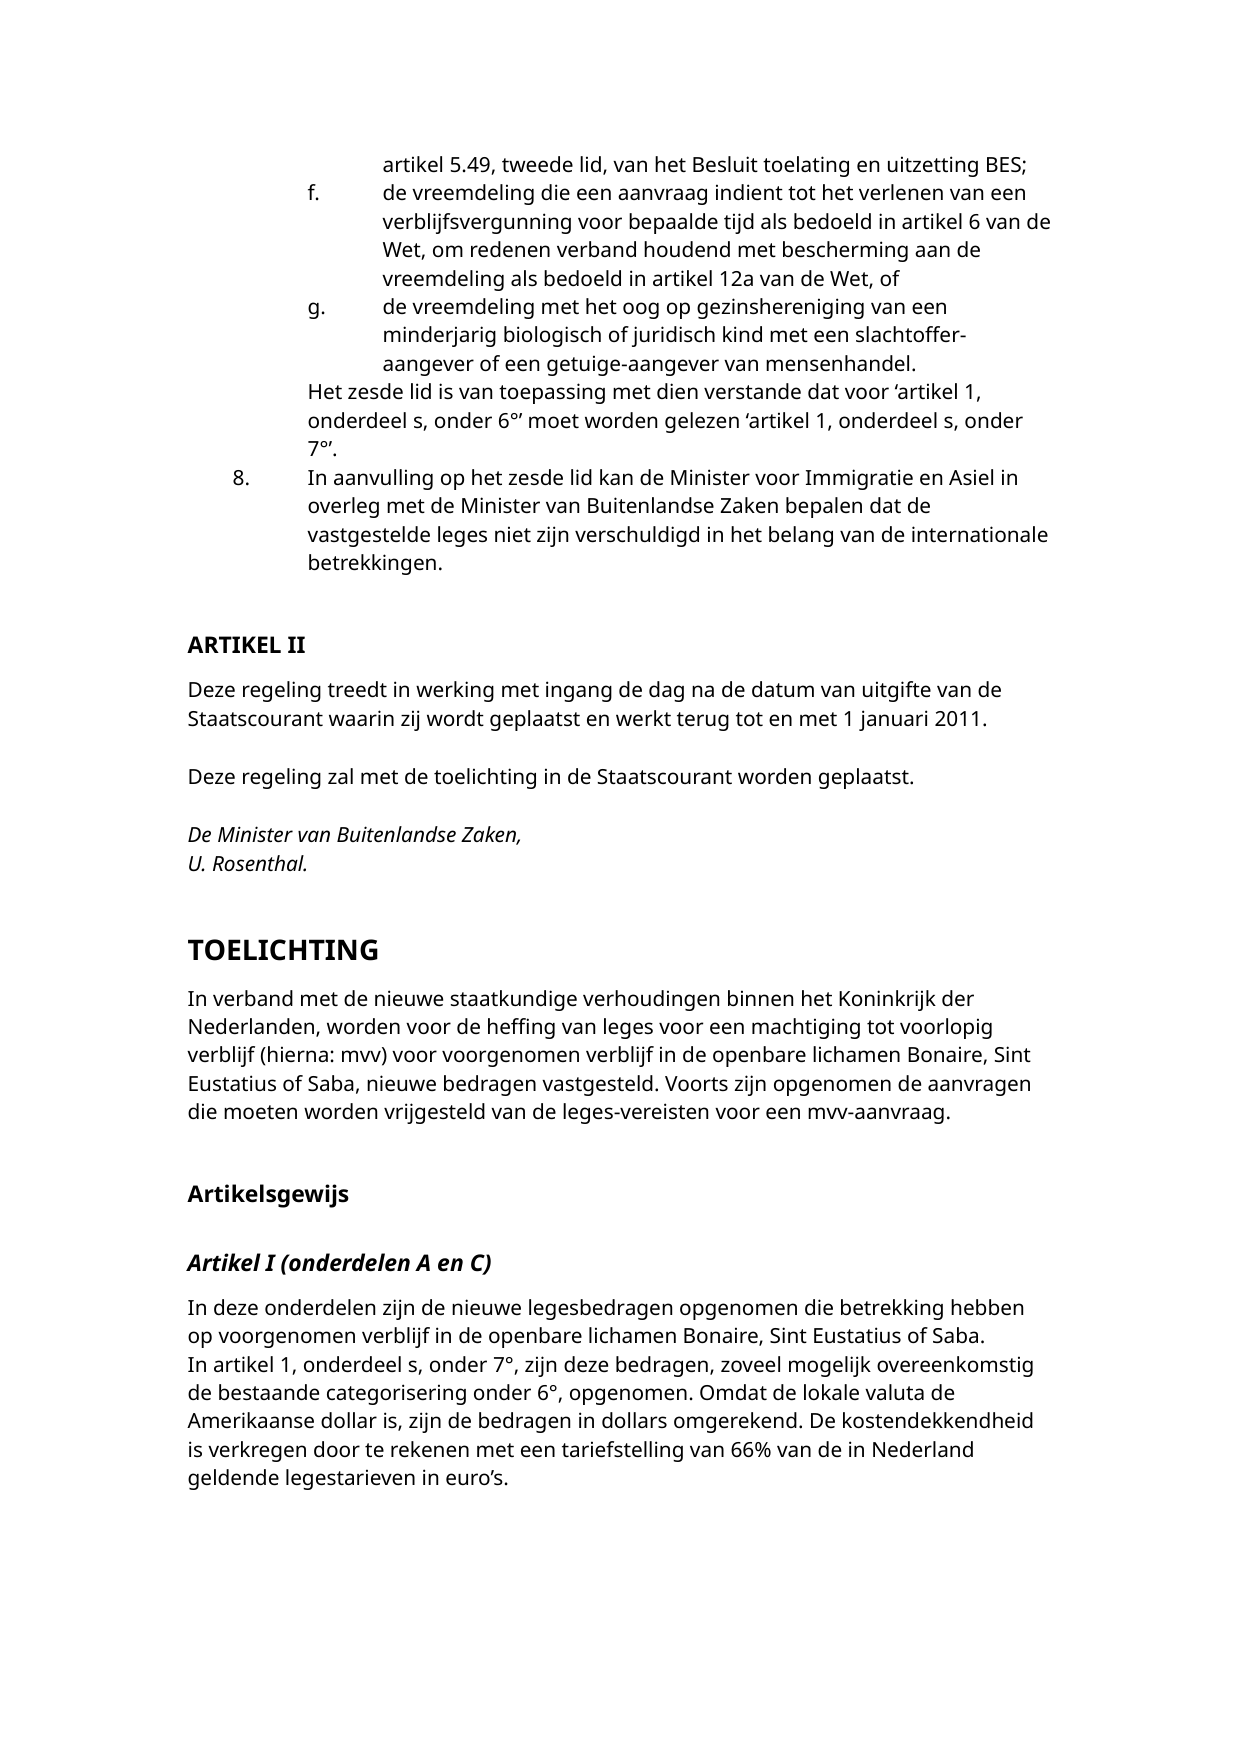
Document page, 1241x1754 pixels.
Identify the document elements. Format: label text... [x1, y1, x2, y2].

subtitle Artikel I (onderdelen A en C) [187, 1247, 1053, 1278]
list In aanvulling op het zesde lid kan de Minister voor Immigratie en Asiel in overleg met de Minister van Buitenlandse Zaken bepalen dat de vastgestelde leges niet zijn verschuldigd in het belang van de internationale betrekkingen. [232, 463, 1053, 577]
text Deze regeling treedt in werking met ingang de dag na de datum van uitgifte van de Staatscourant waarin zij wordt geplaatst en werkt terug tot en met 1 januari 2011. [187, 675, 1053, 732]
text U. Rosenthal. [187, 849, 1053, 877]
subtitle TOELICHTING [187, 930, 1053, 969]
subtitle Artikelsgewijs [187, 1178, 1053, 1209]
list Het zesde lid is van toepassing met dien verstande dat voor ‘artikel 1, onderdeel s, onder 6°’ moet worden gelezen ‘artikel 1, onderdeel s, onder 7°’. [232, 377, 1053, 463]
text Deze regeling zal met de toelichting in de Staatscourant worden geplaatst. [187, 762, 1053, 791]
list artikel 5.49, tweede lid, van het Besluit toelating en uitzetting BES; [307, 150, 1053, 178]
text In deze onderdelen zijn de nieuwe legesbedragen opgenomen die betrekking hebben op voorgenomen verblijf in de openbare lichamen Bonaire, Sint Eustatius of Saba. [187, 1293, 1053, 1350]
subtitle ARTIKEL II [187, 629, 1053, 660]
text In artikel 1, onderdeel s, onder 7°, zijn deze bedragen, zoveel mogelijk overeenkomstig de bestaande categorisering onder 6°, opgenomen. Omdat de lokale valuta de Amerikaanse dollar is, zijn de bedragen in dollars omgerekend. De kostendekkendheid is verkregen door te rekenen met een tariefstelling van 66% van de in Nederland geldende legestarieven in euro’s. [187, 1350, 1053, 1492]
text In verband met de nieuwe staatkundige verhoudingen binnen het Koninkrijk der Nederlanden, worden voor de heffing van leges voor een machtiging tot voorlopig verblijf (hierna: mvv) voor voorgenomen verblijf in de openbare lichamen Bonaire, Sint Eustatius of Saba, nieuwe bedragen vastgesteld. Voorts zijn opgenomen de aanvragen die moeten worden vrijgesteld van de leges-vereisten voor een mvv-aanvraag. [187, 984, 1053, 1126]
list de vreemdeling met het oog op gezinshereniging van een minderjarig biologisch of juridisch kind met een slachtoffer-aangever of een getuige-aangever van mensenhandel. [307, 292, 1053, 377]
list de vreemdeling die een aanvraag indient tot het verlenen van een verblijfsvergunning voor bepaalde tijd als bedoeld in artikel 6 van de Wet, om redenen verband houdend met bescherming aan de vreemdeling als bedoeld in artikel 12a van de Wet, of [307, 178, 1053, 292]
text De Minister van Buitenlandse Zaken, [187, 821, 1053, 849]
